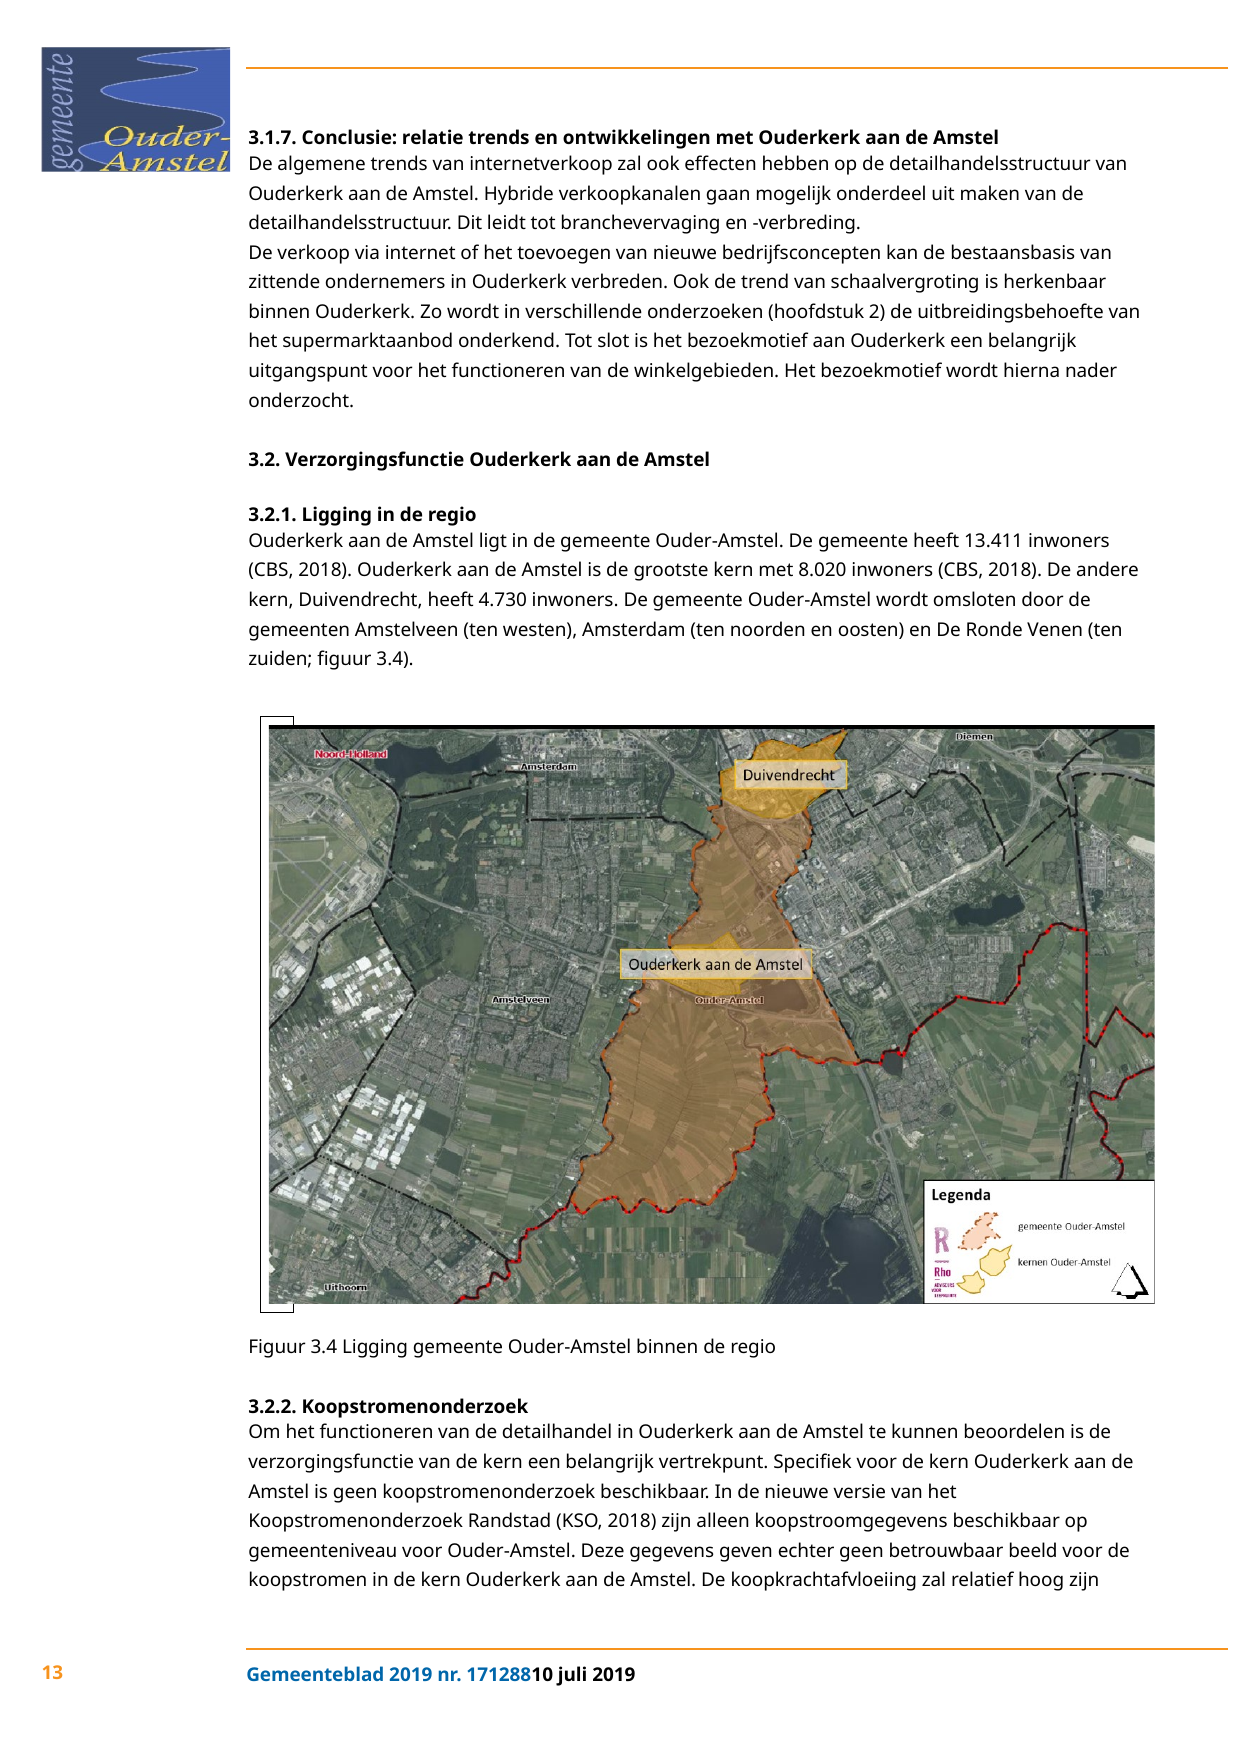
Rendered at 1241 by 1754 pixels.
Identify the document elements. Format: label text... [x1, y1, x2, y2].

text De verkoop via internet of het toevoegen van nieuwe bedrijfsconcepten kan de bestaansbasis van zittende ondernemers in Ouderkerk verbreden. Ook de trend van schaalvergroting is herkenbaar binnen Ouderkerk. Zo wordt in verschillende onderzoeken (hoofdstuk 2) de uitbreidingsbehoefte van het supermarktaanbod onderkend. Tot slot is het bezoekmotief aan Ouderkerk een belangrijk uitgangspunt voor het functioneren van de winkelgebieden. Het bezoekmotief wordt hierna nader onderzocht. [248, 239, 1152, 412]
picture [41, 47, 231, 172]
text Om het functioneren van de detailhandel in Ouderkerk aan de Amstel te kunnen beoordelen is de verzorgingsfunctie van de kern een belangrijk vertrekpunt. Specifiek voor de kern Ouderkerk aan de Amstel is geen koopstromenonderzoek beschikbaar. In de nieuwe versie van het Koopstromenonderzoek Randstad (KSO, 2018) zijn alleen koopstroomgegevens beschikbaar op gemeenteniveau voor Ouder-Amstel. Deze gegevens geven echter geen betrouwbaar beeld voor de koopstromen in de kern Ouderkerk aan de Amstel. De koopkrachtafvloeiing zal relatief hoog zijn [248, 1419, 1152, 1592]
text De algemene trends van internetverkoop zal ook effecten hebben op de detailhandelsstructuur van Ouderkerk aan de Amstel. Hybride verkoopkanalen gaan mogelijk onderdeel uit maken van de detailhandelsstructuur. Dit leidt tot branchevervaging en -verbreding. [248, 150, 1152, 235]
text 3.2.2. Koopstromenonderzoek [248, 1393, 1152, 1419]
text 3.1.7. Conclusie: relatie trends en ontwikkelingen met Ouderkerk aan de Amstel [248, 124, 1152, 150]
picture [268, 725, 1155, 1304]
text 3.2.1. Ligging in de regio [248, 501, 1152, 527]
text Figuur 3.4 Ligging gemeente Ouder-Amstel binnen de regio [248, 1334, 1152, 1359]
text Ouderkerk aan de Amstel ligt in de gemeente Ouder-Amstel. De gemeente heeft 13.411 inwoners (CBS, 2018). Ouderkerk aan de Amstel is de grootste kern met 8.020 inwoners (CBS, 2018). De andere kern, Duivendrecht, heeft 4.730 inwoners. De gemeente Ouder-Amstel wordt omsloten door de gemeenten Amstelveen (ten westen), Amsterdam (ten noorden en oosten) en De Ronde Venen (ten zuiden; figuur 3.4). [248, 527, 1152, 671]
text 3.2. Verzorgingsfunctie Ouderkerk aan de Amstel [248, 446, 1152, 472]
